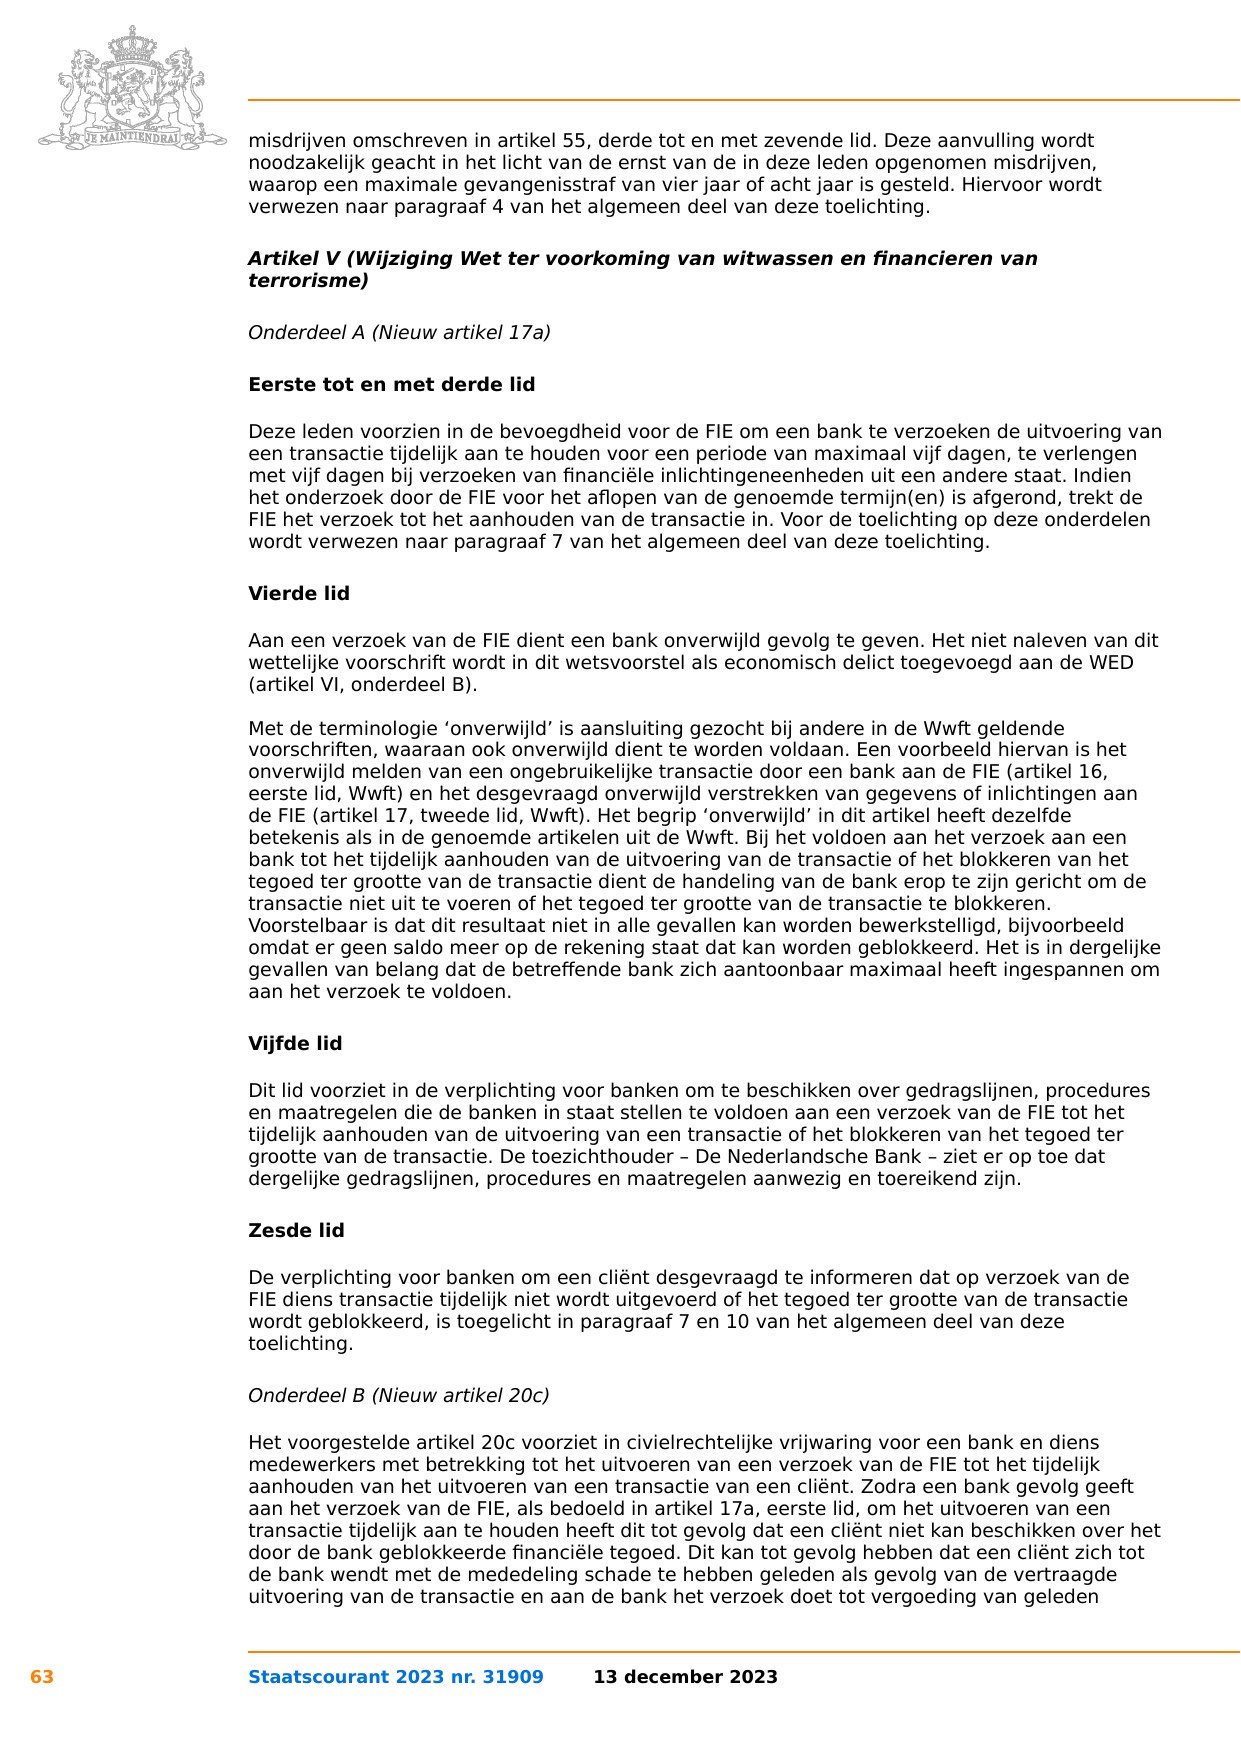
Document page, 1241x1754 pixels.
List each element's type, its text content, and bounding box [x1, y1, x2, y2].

subtitle Eerste tot en met derde lid [248, 374, 1163, 396]
subtitle Zesde lid [248, 1220, 1163, 1242]
text misdrijven omschreven in artikel 55, derde tot en met zevende lid. Deze aanvulling wordt noodzakelijk geacht in het licht van de ernst van de in deze leden opgenomen misdrijven, waarop een maximale gevangenisstraf van vier jaar of acht jaar is gesteld. Hiervoor wordt verwezen naar paragraaf 4 van het algemeen deel van deze toelichting. [248, 130, 1163, 218]
text Dit lid voorziet in de verplichting voor banken om te beschikken over gedragslijnen, procedures en maatregelen die de banken in staat stellen te voldoen aan een verzoek van de FIE tot het tijdelijk aanhouden van de uitvoering van een transactie of het blokkeren van het tegoed ter grootte van de transactie. De toezichthouder – De Nederlandsche Bank – ziet er op toe dat dergelijke gedragslijnen, procedures en maatregelen aanwezig en toereikend zijn. [248, 1080, 1163, 1190]
subtitle Onderdeel A (Nieuw artikel 17a) [248, 322, 1163, 344]
text De verplichting voor banken om een cliënt desgevraagd te informeren dat op verzoek van de FIE diens transactie tijdelijk niet wordt uitgevoerd of het tegoed ter grootte van de transactie wordt geblokkeerd, is toegelicht in paragraaf 7 en 10 van het algemeen deel van deze toelichting. [248, 1267, 1163, 1355]
text Het voorgestelde artikel 20c voorziet in civielrechtelijke vrijwaring voor een bank en diens medewerkers met betrekking tot het uitvoeren van een verzoek van de FIE tot het tijdelijk aanhouden van het uitvoeren van een transactie van een cliënt. Zodra een bank gevolg geeft aan het verzoek van de FIE, als bedoeld in artikel 17a, eerste lid, om het uitvoeren van een transactie tijdelijk aan te houden heeft dit tot gevolg dat een cliënt niet kan beschikken over het door de bank geblokkeerde financiële tegoed. Dit kan tot gevolg hebben dat een cliënt zich tot de bank wendt met de mededeling schade te hebben geleden als gevolg van de vertraagde uitvoering van de transactie en aan de bank het verzoek doet tot vergoeding van geleden [248, 1432, 1163, 1608]
text Aan een verzoek van de FIE dient een bank onverwijld gevolg te geven. Het niet naleven van dit wettelijke voorschrift wordt in dit wetsvoorstel als economisch delict toegevoegd aan de WED (artikel VI, onderdeel B). [248, 629, 1163, 696]
subtitle Vierde lid [248, 583, 1163, 604]
subtitle Onderdeel B (Nieuw artikel 20c) [248, 1385, 1163, 1407]
text Deze leden voorzien in de bevoegdheid voor de FIE om een bank te verzoeken de uitvoering van een transactie tijdelijk aan te houden voor een periode van maximaal vijf dagen, te verlengen met vijf dagen bij verzoeken van financiële inlichtingeneenheden uit een andere staat. Indien het onderzoek door de FIE voor het aflopen van de genoemde termijn(en) is afgerond, trekt de FIE het verzoek tot het aanhouden van de transactie in. Voor de toelichting op deze onderdelen wordt verwezen naar paragraaf 7 van het algemeen deel van deze toelichting. [248, 421, 1163, 553]
subtitle Artikel V (Wijziging Wet ter voorkoming van witwassen en financieren van terrorisme) [248, 248, 1163, 292]
picture [38, 25, 227, 150]
text Met de terminologie ‘onverwijld’ is aansluiting gezocht bij andere in de Wwft geldende voorschriften, waaraan ook onverwijld dient te worden voldaan. Een voorbeeld hiervan is het onverwijld melden van een ongebruikelijke transactie door een bank aan de FIE (artikel 16, eerste lid, Wwft) en het desgevraagd onverwijld verstrekken van gegevens of inlichtingen aan de FIE (artikel 17, tweede lid, Wwft). Het begrip ‘onverwijld’ in dit artikel heeft dezelfde betekenis als in de genoemde artikelen uit de Wwft. Bij het voldoen aan het verzoek aan een bank tot het tijdelijk aanhouden van de uitvoering van de transactie of het blokkeren van het tegoed ter grootte van de transactie dient de handeling van de bank erop te zijn gericht om de transactie niet uit te voeren of het tegoed ter grootte van de transactie te blokkeren. Voorstelbaar is dat dit resultaat niet in alle gevallen kan worden bewerkstelligd, bijvoorbeeld omdat er geen saldo meer op de rekening staat dat kan worden geblokkeerd. Het is in dergelijke gevallen van belang dat de betreffende bank zich aantoonbaar maximaal heeft ingespannen om aan het verzoek te voldoen. [248, 717, 1163, 1003]
subtitle Vijfde lid [248, 1033, 1163, 1055]
